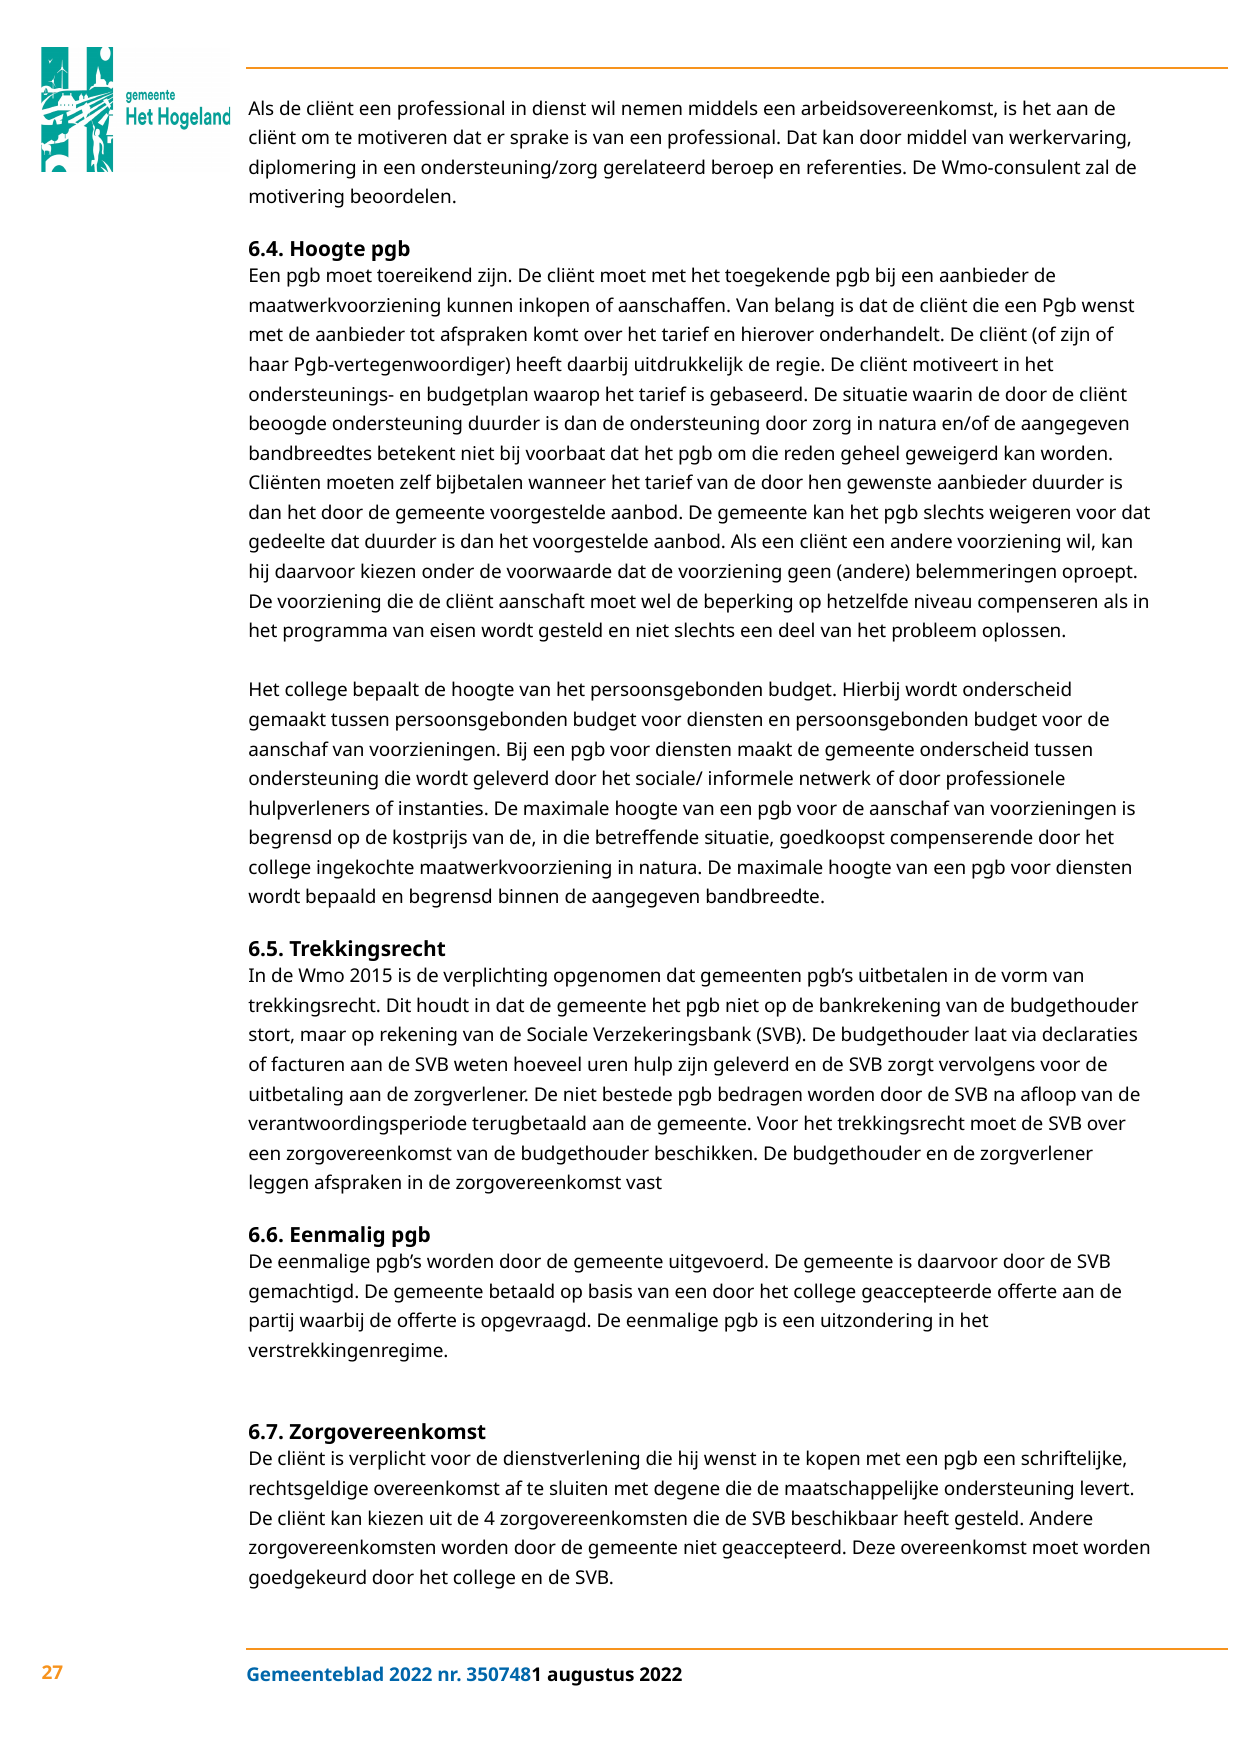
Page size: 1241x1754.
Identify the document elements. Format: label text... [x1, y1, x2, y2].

text 6.6. Eenmalig pgb [248, 1220, 1152, 1248]
text De eenmalige pgb’s worden door de gemeente uitgevoerd. De gemeente is daarvoor door de SVB gemachtigd. De gemeente betaald op basis van een door het college geaccepteerde offerte aan de partij waarbij de offerte is opgevraagd. De eenmalige pgb is een uitzondering in het verstrekkingenregime. [248, 1248, 1152, 1363]
text De cliënt is verplicht voor de dienstverlening die hij wenst in te kopen met een pgb een schriftelijke, rechtsgeldige overeenkomst af te sluiten met degene die de maatschappelijke ondersteuning levert. De cliënt kan kiezen uit de 4 zorgovereenkomsten die de SVB beschikbaar heeft gesteld. Andere zorgovereenkomsten worden door de gemeente niet geaccepteerd. Deze overeenkomst moet worden goedgekeurd door het college en de SVB. [248, 1446, 1152, 1590]
picture [41, 47, 231, 172]
text In de Wmo 2015 is de verplichting opgenomen dat gemeenten pgb’s uitbetalen in de vorm van trekkingsrecht. Dit houdt in dat de gemeente het pgb niet op de bankrekening van de budgethouder stort, maar op rekening van de Sociale Verzekeringsbank (SVB). De budgethouder laat via declaraties of facturen aan de SVB weten hoeveel uren hulp zijn geleverd en de SVB zorgt vervolgens voor de uitbetaling aan de zorgverlener. De niet bestede pgb bedragen worden door de SVB na afloop van de verantwoordingsperiode terugbetaald aan de gemeente. Voor het trekkingsrecht moet de SVB over een zorgovereenkomst van de budgethouder beschikken. De budgethouder en de zorgverlener leggen afspraken in de zorgovereenkomst vast [248, 962, 1152, 1195]
text 6.7. Zorgovereenkomst [248, 1417, 1152, 1446]
text Een pgb moet toereikend zijn. De cliënt moet met het toegekende pgb bij een aanbieder de maatwerkvoorziening kunnen inkopen of aanschaffen. Van belang is dat de cliënt die een Pgb wenst met de aanbieder tot afspraken komt over het tarief en hierover onderhandelt. De cliënt (of zijn of haar Pgb-vertegenwoordiger) heeft daarbij uitdrukkelijk de regie. De cliënt motiveert in het ondersteunings- en budgetplan waarop het tarief is gebaseerd. De situatie waarin de door de cliënt beoogde ondersteuning duurder is dan de ondersteuning door zorg in natura en/of de aangegeven bandbreedtes betekent niet bij voorbaat dat het pgb om die reden geheel geweigerd kan worden. Cliënten moeten zelf bijbetalen wanneer het tarief van de door hen gewenste aanbieder duurder is dan het door de gemeente voorgestelde aanbod. De gemeente kan het pgb slechts weigeren voor dat gedeelte dat duurder is dan het voorgestelde aanbod. Als een cliënt een andere voorziening wil, kan hij daarvoor kiezen onder de voorwaarde dat de voorziening geen (andere) belemmeringen oproept. De voorziening die de cliënt aanschaft moet wel de beperking op hetzelfde niveau compenseren als in het programma van eisen wordt gesteld en niet slechts een deel van het probleem oplossen. [248, 262, 1152, 643]
text Het college bepaalt de hoogte van het persoonsgebonden budget. Hierbij wordt onderscheid gemaakt tussen persoonsgebonden budget voor diensten en persoonsgebonden budget voor de aanschaf van voorzieningen. Bij een pgb voor diensten maakt de gemeente onderscheid tussen ondersteuning die wordt geleverd door het sociale/ informele netwerk of door professionele hulpverleners of instanties. De maximale hoogte van een pgb voor de aanschaf van voorzieningen is begrensd op de kostprijs van de, in die betreffende situatie, goedkoopst compenserende door het college ingekochte maatwerkvoorziening in natura. De maximale hoogte van een pgb voor diensten wordt bepaald en begrensd binnen de aangegeven bandbreedte. [248, 677, 1152, 909]
text 6.5. Trekkingsrecht [248, 934, 1152, 962]
text 6.4. Hoogte pgb [248, 234, 1152, 262]
text Als de cliënt een professional in dienst wil nemen middels een arbeidsovereenkomst, is het aan de cliënt om te motiveren dat er sprake is van een professional. Dat kan door middel van werkervaring, diplomering in een ondersteuning/zorg gerelateerd beroep en referenties. De Wmo-consulent zal de motivering beoordelen. [248, 95, 1152, 209]
